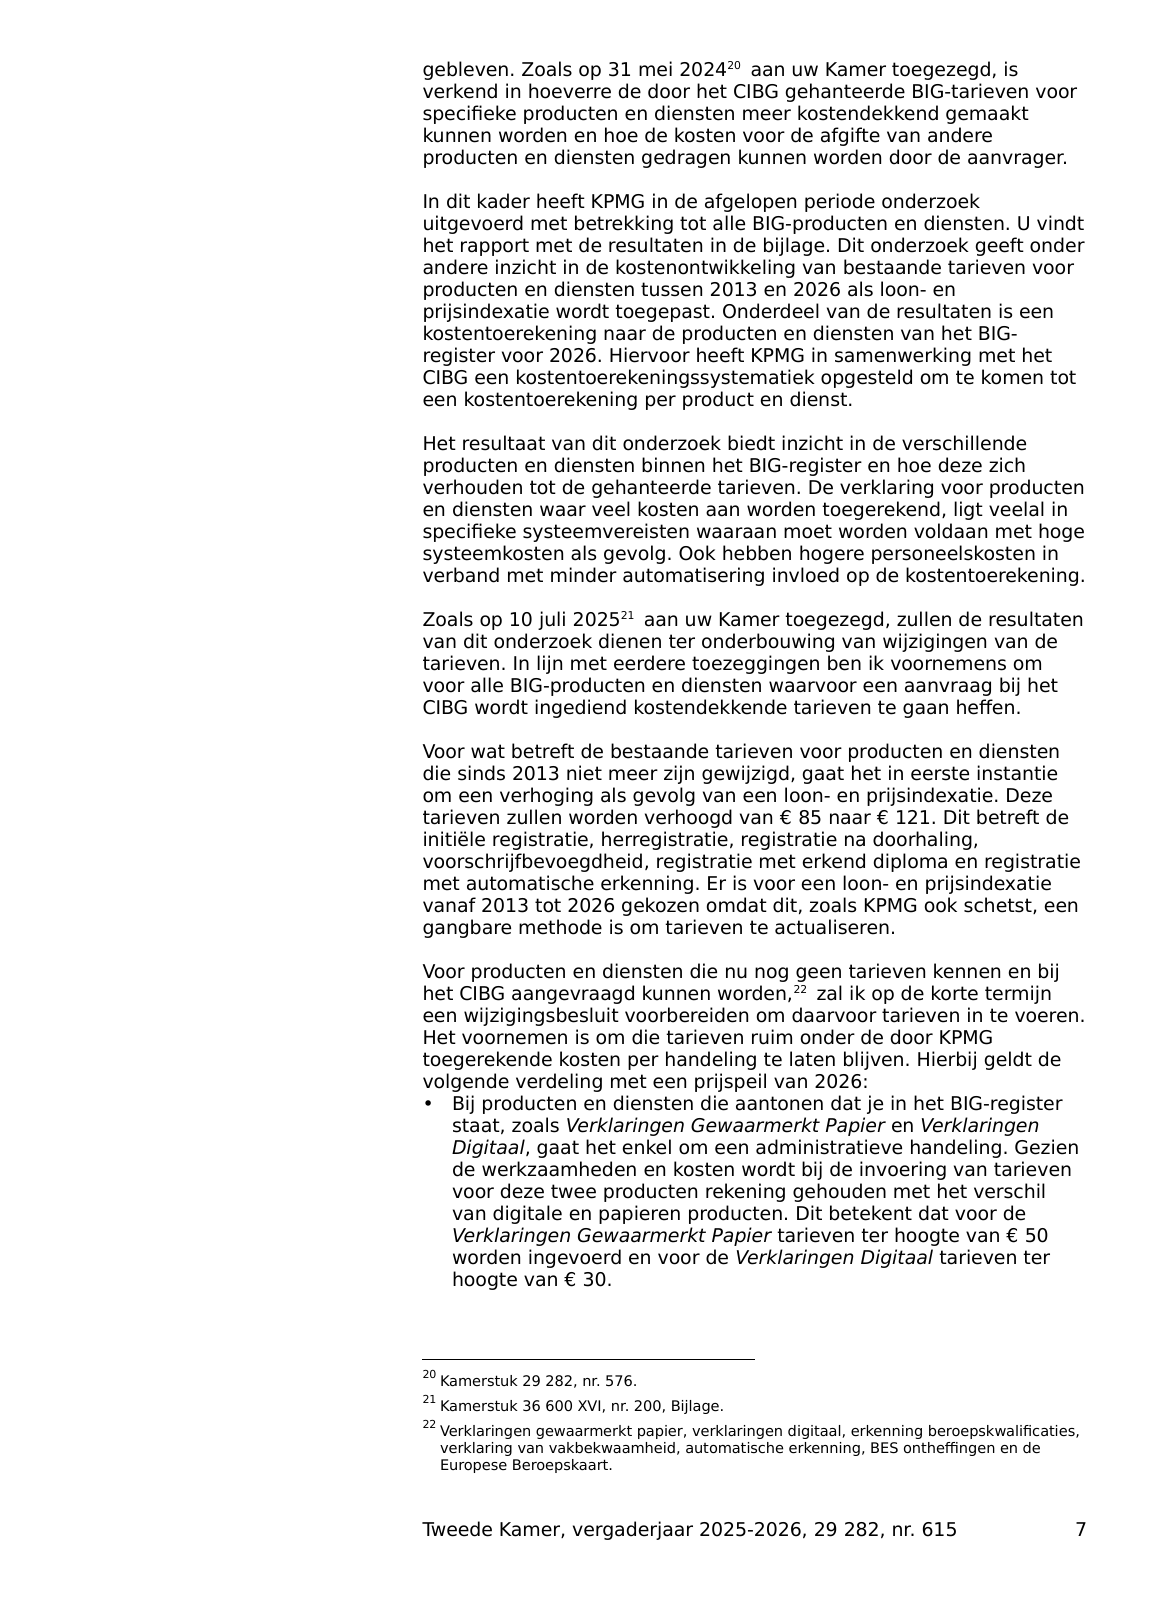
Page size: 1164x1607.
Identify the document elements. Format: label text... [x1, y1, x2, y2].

text Zoals op 10 juli 2025 aan uw Kamer toegezegd, zullen de resultaten van dit onderzoek dienen ter onderbouwing van wijzigingen van de tarieven. In lijn met eerdere toezeggingen ben ik voornemens om voor alle BIG-producten en diensten waarvoor een aanvraag bij het CIBG wordt ingediend kostendekkende tarieven te gaan heffen. [422, 609, 1087, 719]
text Kamerstuk 36 600 XVI, nr. 200, Bijlage. [422, 1393, 1087, 1416]
text Verklaringen gewaarmerkt papier, verklaringen digitaal, erkenning beroepskwalificaties, verklaring van vakbekwaamheid, automatische erkenning, BES ontheffingen en de Europese Beroepskaart. [422, 1418, 1087, 1474]
text In dit kader heeft KPMG in de afgelopen periode onderzoek uitgevoerd met betrekking tot alle BIG-producten en diensten. U vindt het rapport met de resultaten in de bijlage. Dit onderzoek geeft onder andere inzicht in de kostenontwikkeling van bestaande tarieven voor producten en diensten tussen 2013 en 2026 als loon- en prijsindexatie wordt toegepast. Onderdeel van de resultaten is een kostentoerekening naar de producten en diensten van het BIG-register voor 2026. Hiervoor heeft KPMG in samenwerking met het CIBG een kostentoerekeningssystematiek opgesteld om te komen tot een kostentoerekening per product en dienst. [422, 191, 1087, 411]
text Kamerstuk 29 282, nr. 576. [422, 1368, 1087, 1391]
text • Bij producten en diensten die aantonen dat je in het BIG-register staat, zoals Verklaringen Gewaarmerkt Papier en Verklaringen Digitaal, gaat het enkel om een administratieve handeling. Gezien de werkzaamheden en kosten wordt bij de invoering van tarieven voor deze twee producten rekening gehouden met het verschil van digitale en papieren producten. Dit betekent dat voor de Verklaringen Gewaarmerkt Papier tarieven ter hoogte van € 50 worden ingevoerd en voor de Verklaringen Digitaal tarieven ter hoogte van € 30. [422, 1093, 1087, 1291]
text Voor producten en diensten die nu nog geen tarieven kennen en bij het CIBG aangevraagd kunnen worden, zal ik op de korte termijn een wijzigingsbesluit voorbereiden om daarvoor tarieven in te voeren. Het voornemen is om die tarieven ruim onder de door KPMG toegerekende kosten per handeling te laten blijven. Hierbij geldt de volgende verdeling met een prijspeil van 2026: [422, 961, 1087, 1093]
text gebleven. Zoals op 31 mei 2024 aan uw Kamer toegezegd, is verkend in hoeverre de door het CIBG gehanteerde BIG-tarieven voor specifieke producten en diensten meer kostendekkend gemaakt kunnen worden en hoe de kosten voor de afgifte van andere producten en diensten gedragen kunnen worden door de aanvrager. [422, 59, 1087, 169]
text Het resultaat van dit onderzoek biedt inzicht in de verschillende producten en diensten binnen het BIG-register en hoe deze zich verhouden tot de gehanteerde tarieven. De verklaring voor producten en diensten waar veel kosten aan worden toegerekend, ligt veelal in specifieke systeemvereisten waaraan moet worden voldaan met hoge systeemkosten als gevolg. Ook hebben hogere personeelskosten in verband met minder automatisering invloed op de kostentoerekening. [422, 433, 1087, 587]
text Voor wat betreft de bestaande tarieven voor producten en diensten die sinds 2013 niet meer zijn gewijzigd, gaat het in eerste instantie om een verhoging als gevolg van een loon- en prijsindexatie. Deze tarieven zullen worden verhoogd van € 85 naar € 121. Dit betreft de initiële registratie, herregistratie, registratie na doorhaling, voorschrijfbevoegdheid, registratie met erkend diploma en registratie met automatische erkenning. Er is voor een loon- en prijsindexatie vanaf 2013 tot 2026 gekozen omdat dit, zoals KPMG ook schetst, een gangbare methode is om tarieven te actualiseren. [422, 741, 1087, 939]
